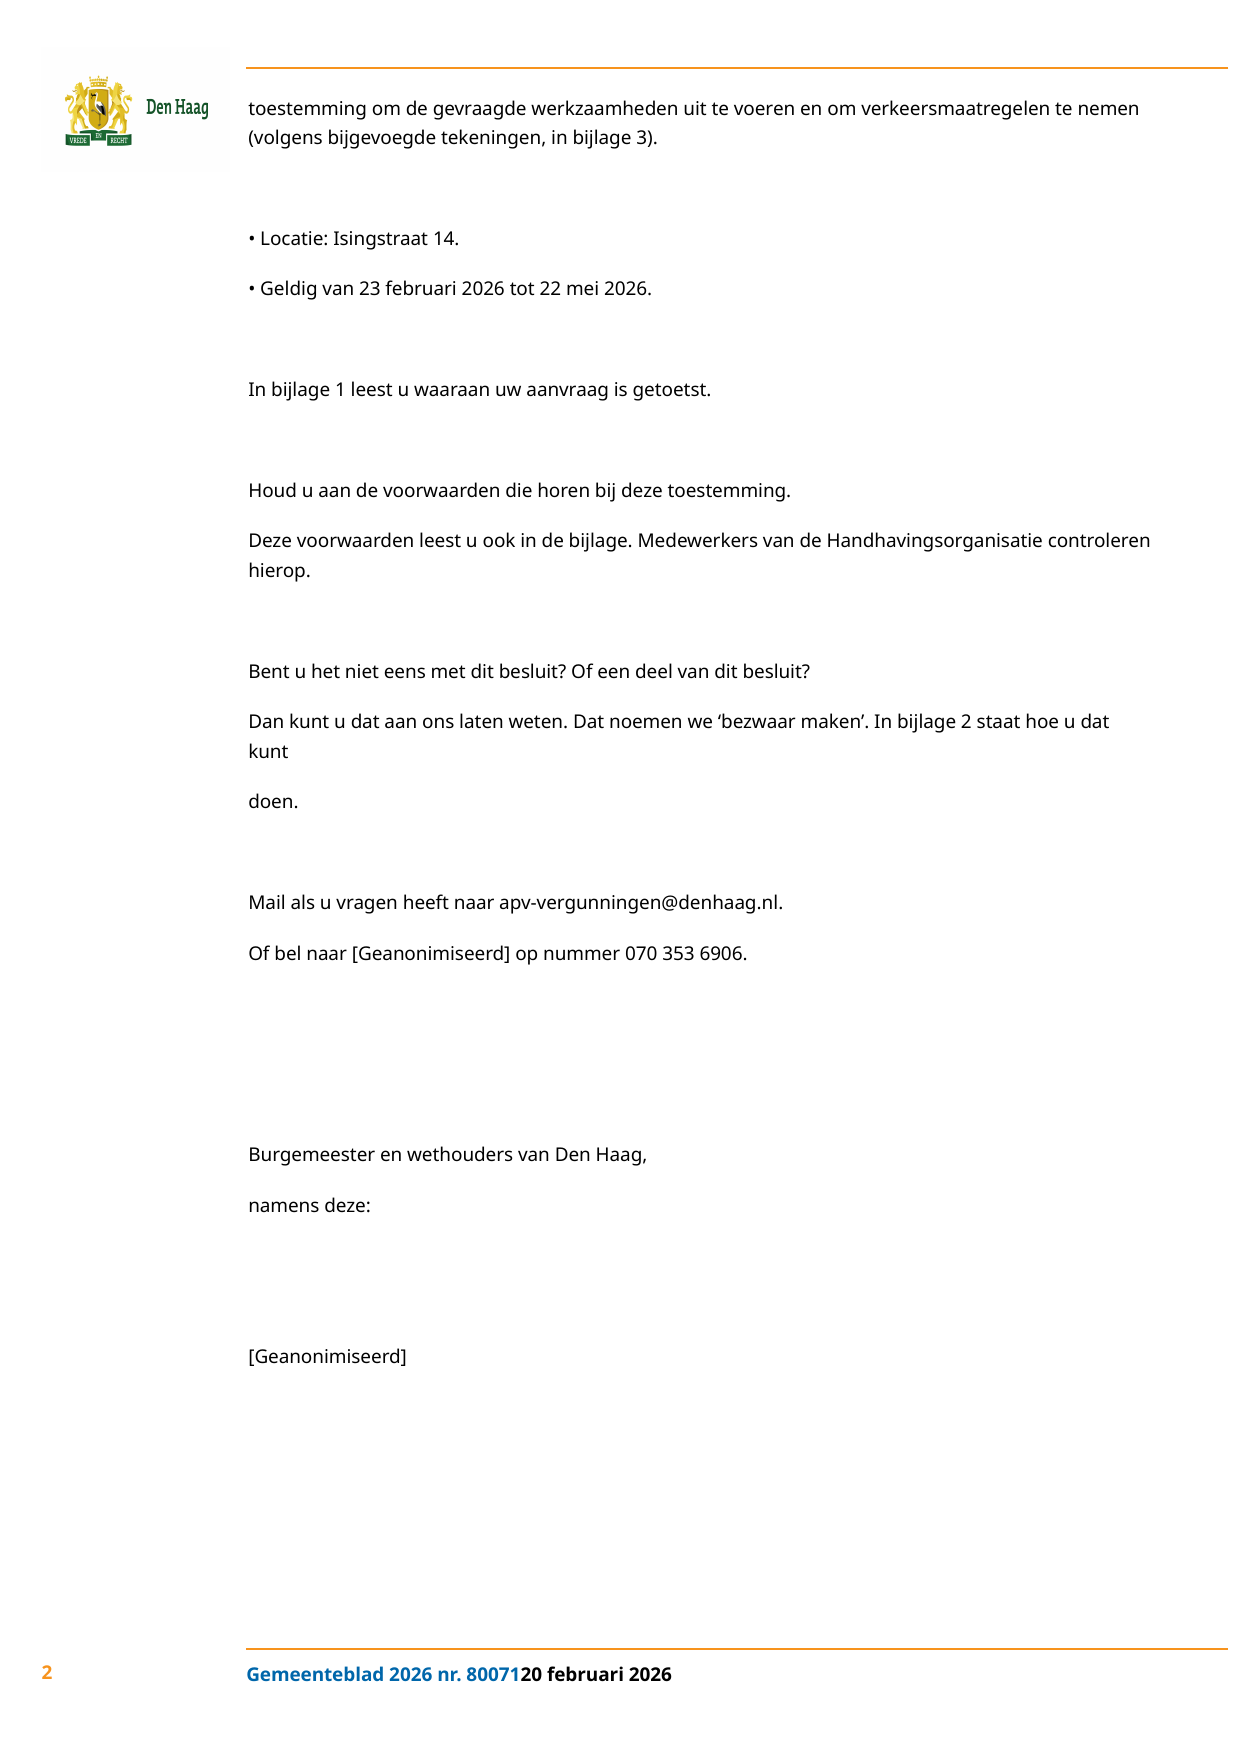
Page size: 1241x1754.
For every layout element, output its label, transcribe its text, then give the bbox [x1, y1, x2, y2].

text Burgemeester en wethouders van Den Haag, [248, 1141, 1152, 1167]
text In bijlage 1 leest u waaraan uw aanvraag is getoetst. [248, 376, 1152, 402]
text Mail als u vragen heeft naar apv-vergunningen@denhaag.nl. [248, 889, 1152, 915]
text • Locatie: Isingstraat 14. [248, 225, 1152, 251]
text Of bel naar [Geanonimiseerd] op nummer 070 353 6906. [248, 940, 1152, 966]
text [Geanonimiseerd] [248, 1343, 1152, 1369]
text Dan kunt u dat aan ons laten weten. Dat noemen we ‘bezwaar maken’. In bijlage 2 staat hoe u dat kunt [248, 708, 1152, 764]
text Bent u het niet eens met dit besluit? Of een deel van dit besluit? [248, 658, 1152, 684]
text Houd u aan de voorwaarden die horen bij deze toestemming. [248, 477, 1152, 503]
text • Geldig van 23 februari 2026 tot 22 mei 2026. [248, 276, 1152, 301]
picture [41, 47, 231, 172]
text toestemming om de gevraagde werkzaamheden uit te voeren en om verkeersmaatregelen te nemen (volgens bijgevoegde tekeningen, in bijlage 3). [248, 95, 1152, 150]
text namens deze: [248, 1192, 1152, 1218]
text doen. [248, 788, 1152, 814]
text Deze voorwaarden leest u ook in de bijlage. Medewerkers van de Handhavingsorganisatie controleren hierop. [248, 528, 1152, 583]
